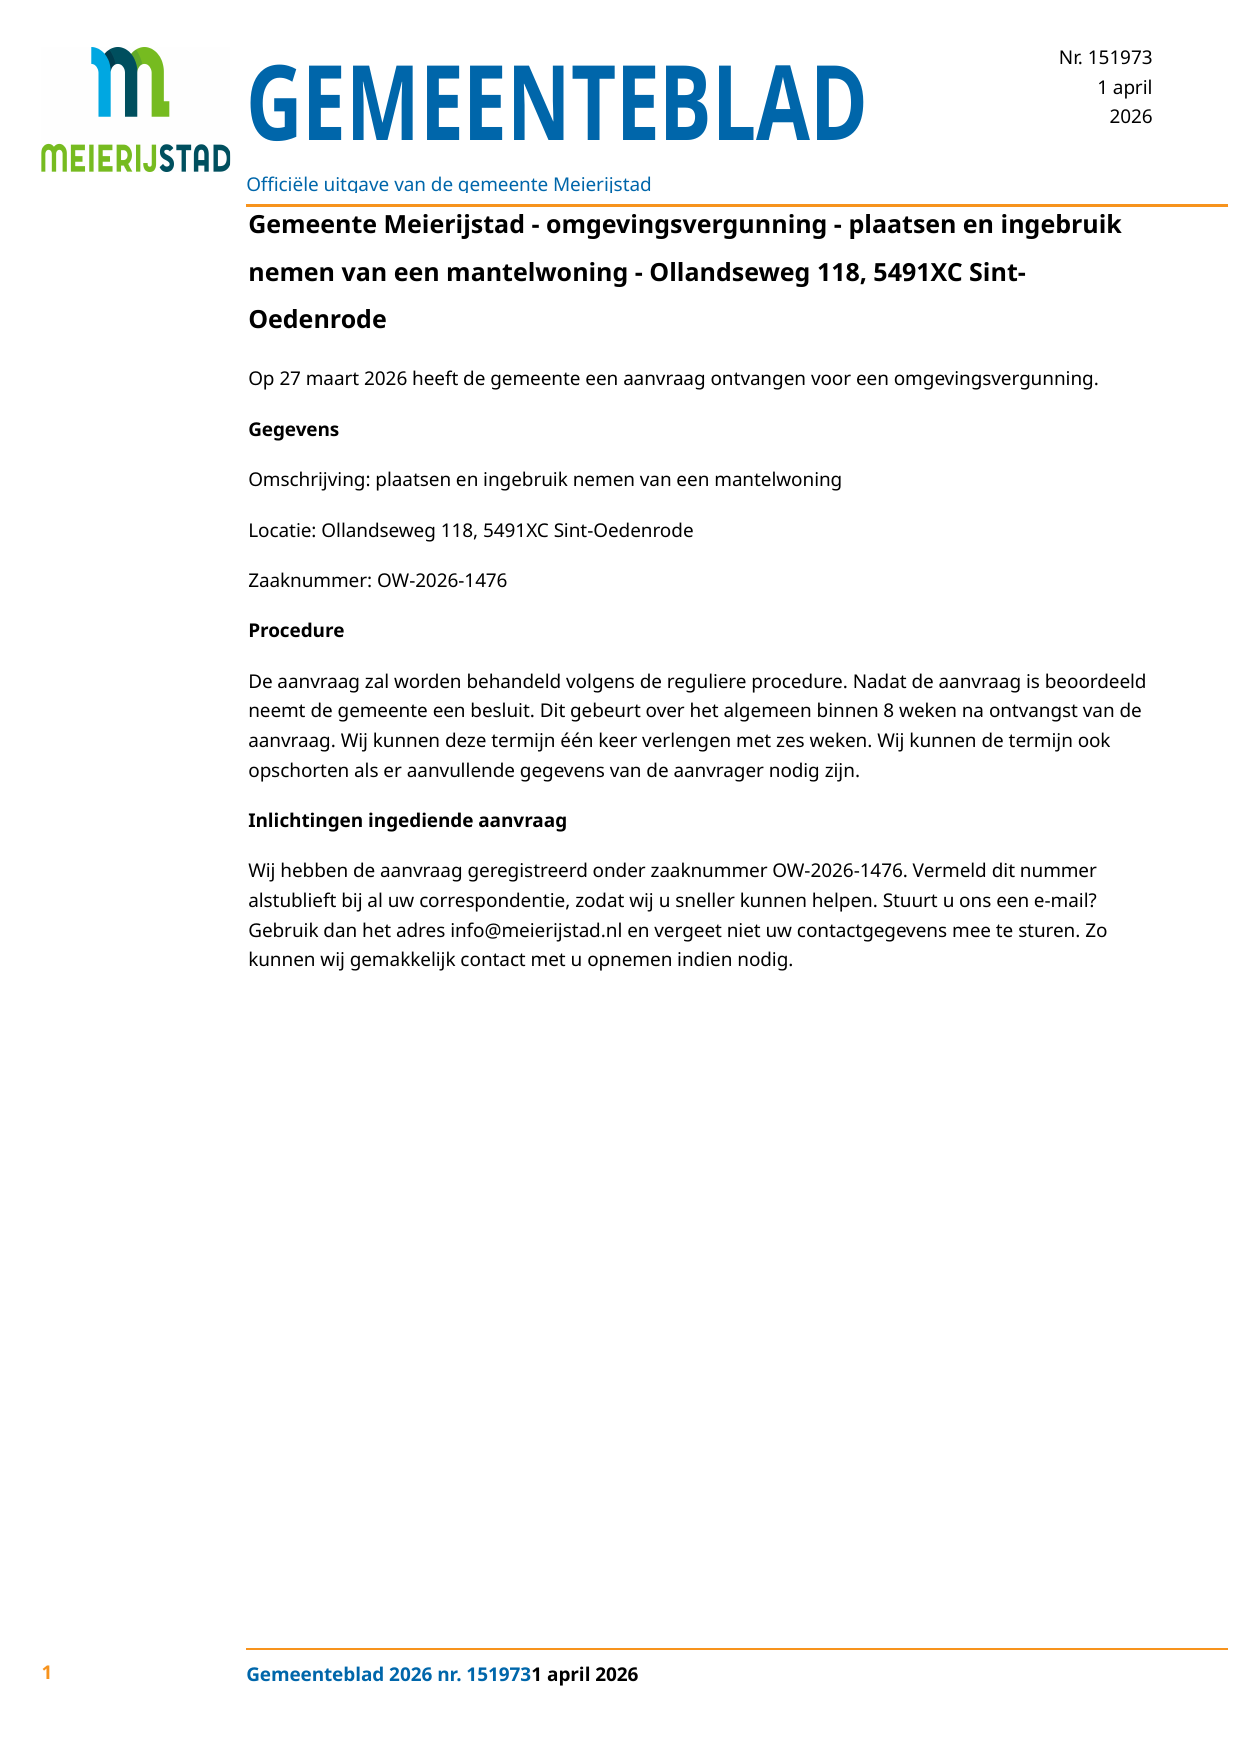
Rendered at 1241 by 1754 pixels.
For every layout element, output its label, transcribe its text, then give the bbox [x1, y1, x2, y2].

text Omschrijving: plaatsen en ingebruik nemen van een mantelwoning [248, 466, 1152, 492]
text De aanvraag zal worden behandeld volgens de reguliere procedure. Nadat de aanvraag is beoordeeld neemt de gemeente een besluit. Dit gebeurt over het algemeen binnen 8 weken na ontvangst van de aanvraag. Wij kunnen deze termijn één keer verlengen met zes weken. Wij kunnen de termijn ook opschorten als er aanvullende gegevens van de aanvrager nodig zijn. [248, 668, 1152, 782]
picture [41, 47, 231, 172]
text Inlichtingen ingediende aanvraag [248, 807, 1152, 833]
text Zaaknummer: OW-2026-1476 [248, 567, 1152, 593]
text Op 27 maart 2026 heeft de gemeente een aanvraag ontvangen voor een omgevingsvergunning. [248, 366, 1152, 391]
text Locatie: Ollandseweg 118, 5491XC Sint-Oedenrode [248, 517, 1152, 542]
text Gegevens [248, 416, 1152, 442]
text Procedure [248, 618, 1152, 643]
text Gemeente Meierijstad - omgevingsvergunning - plaatsen en ingebruik nemen van een mantelwoning - Ollandseweg 118, 5491XC Sint-Oedenrode [248, 207, 1152, 336]
text Wij hebben de aanvraag geregistreerd onder zaaknummer OW-2026-1476. Vermeld dit nummer alstublieft bij al uw correspondentie, zodat wij u sneller kunnen helpen. Stuurt u ons een e-mail? Gebruik dan het adres info@meierijstad.nl en vergeet niet uw contactgegevens mee te sturen. Zo kunnen wij gemakkelijk contact met u opnemen indien nodig. [248, 858, 1152, 972]
